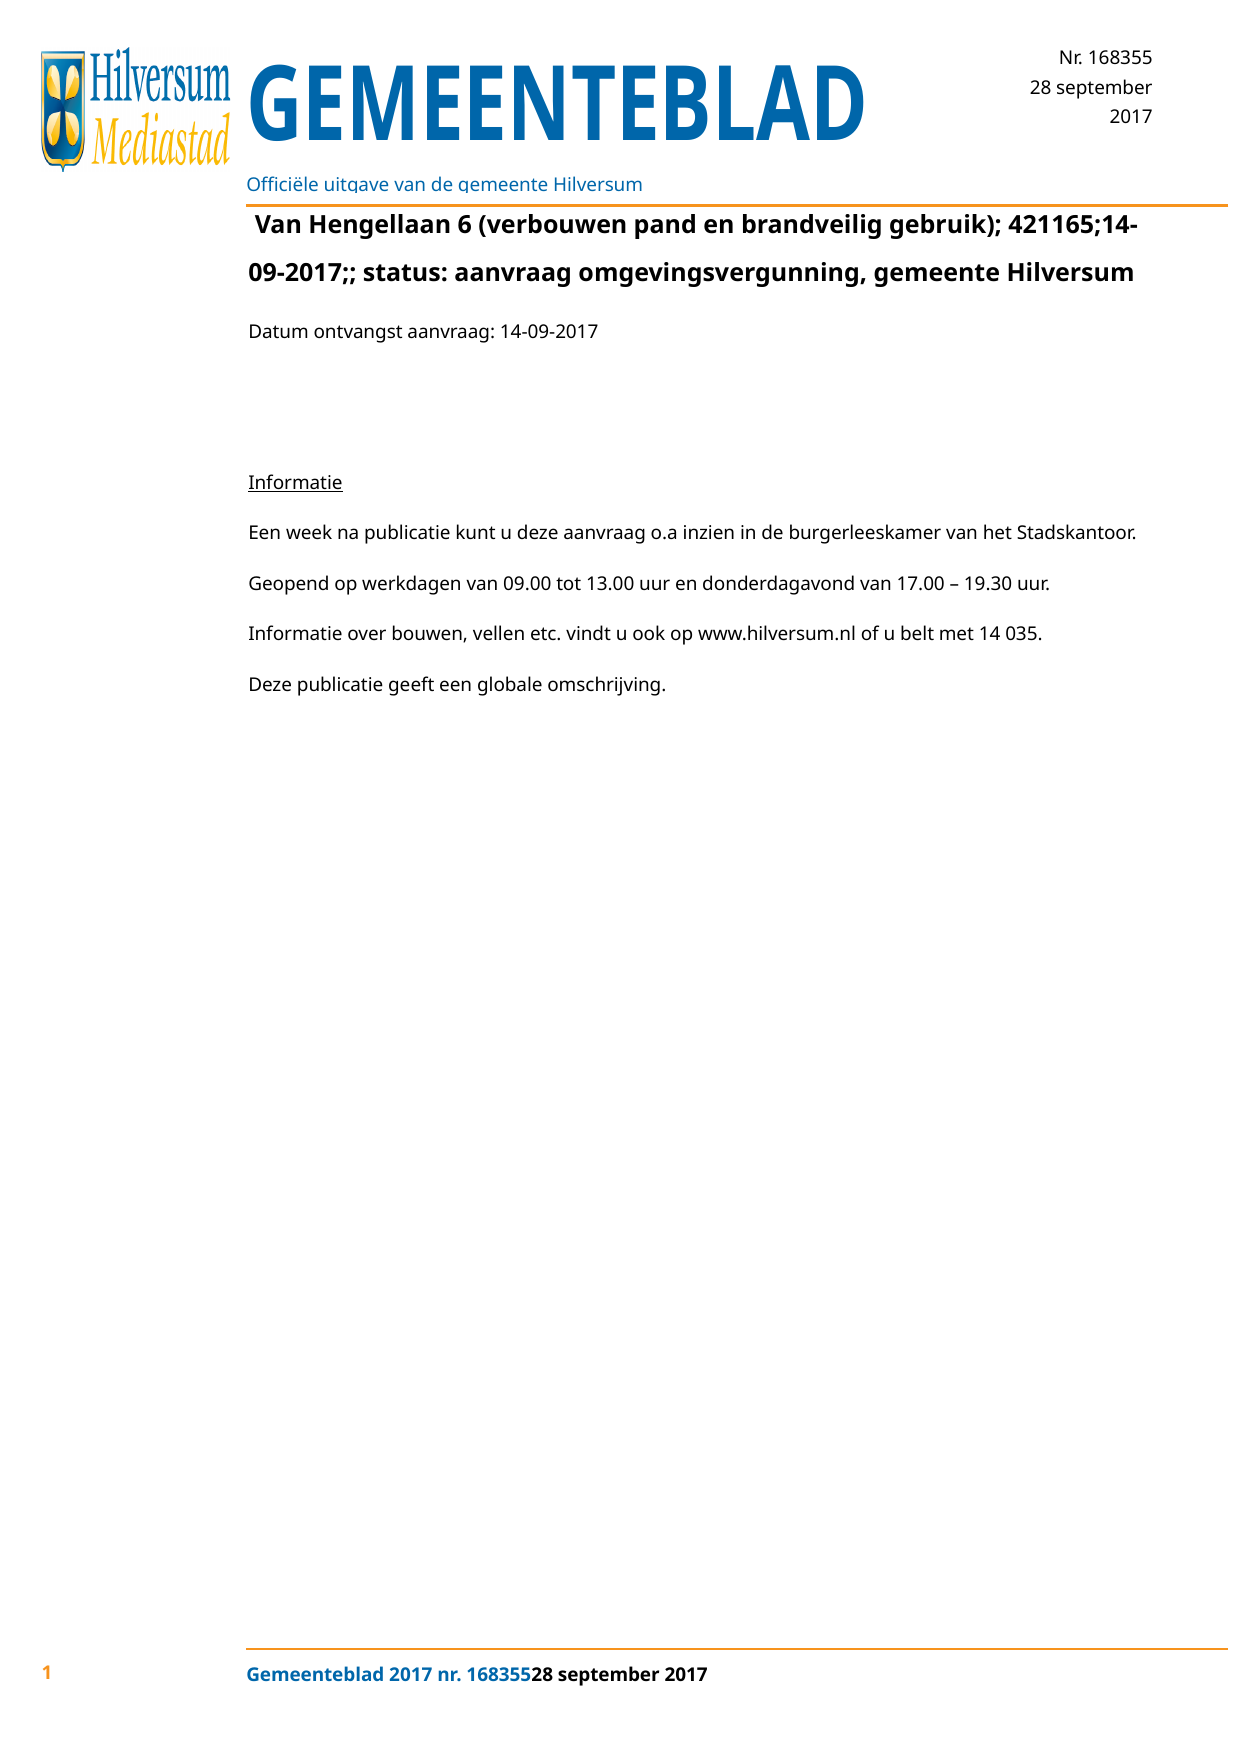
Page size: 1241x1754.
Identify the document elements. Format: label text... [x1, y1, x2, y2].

picture [41, 47, 231, 172]
text Van Hengellaan 6 (verbouwen pand en brandveilig gebruik); 421165;14-09-2017;; status: aanvraag omgevingsvergunning, gemeente Hilversum [248, 207, 1152, 288]
text Informatie over bouwen, vellen etc. vindt u ook op www.hilversum.nl of u belt met 14 035. [248, 620, 1152, 646]
text Informatie [248, 469, 1152, 495]
text Deze publicatie geeft een globale omschrijving. [248, 671, 1152, 697]
text Datum ontvangst aanvraag: 14-09-2017 [248, 318, 1152, 344]
text Geopend op werkdagen van 09.00 tot 13.00 uur en donderdagavond van 17.00 – 19.30 uur. [248, 570, 1152, 596]
text Een week na publicatie kunt u deze aanvraag o.a inzien in de burgerleeskamer van het Stadskantoor. [248, 519, 1152, 545]
